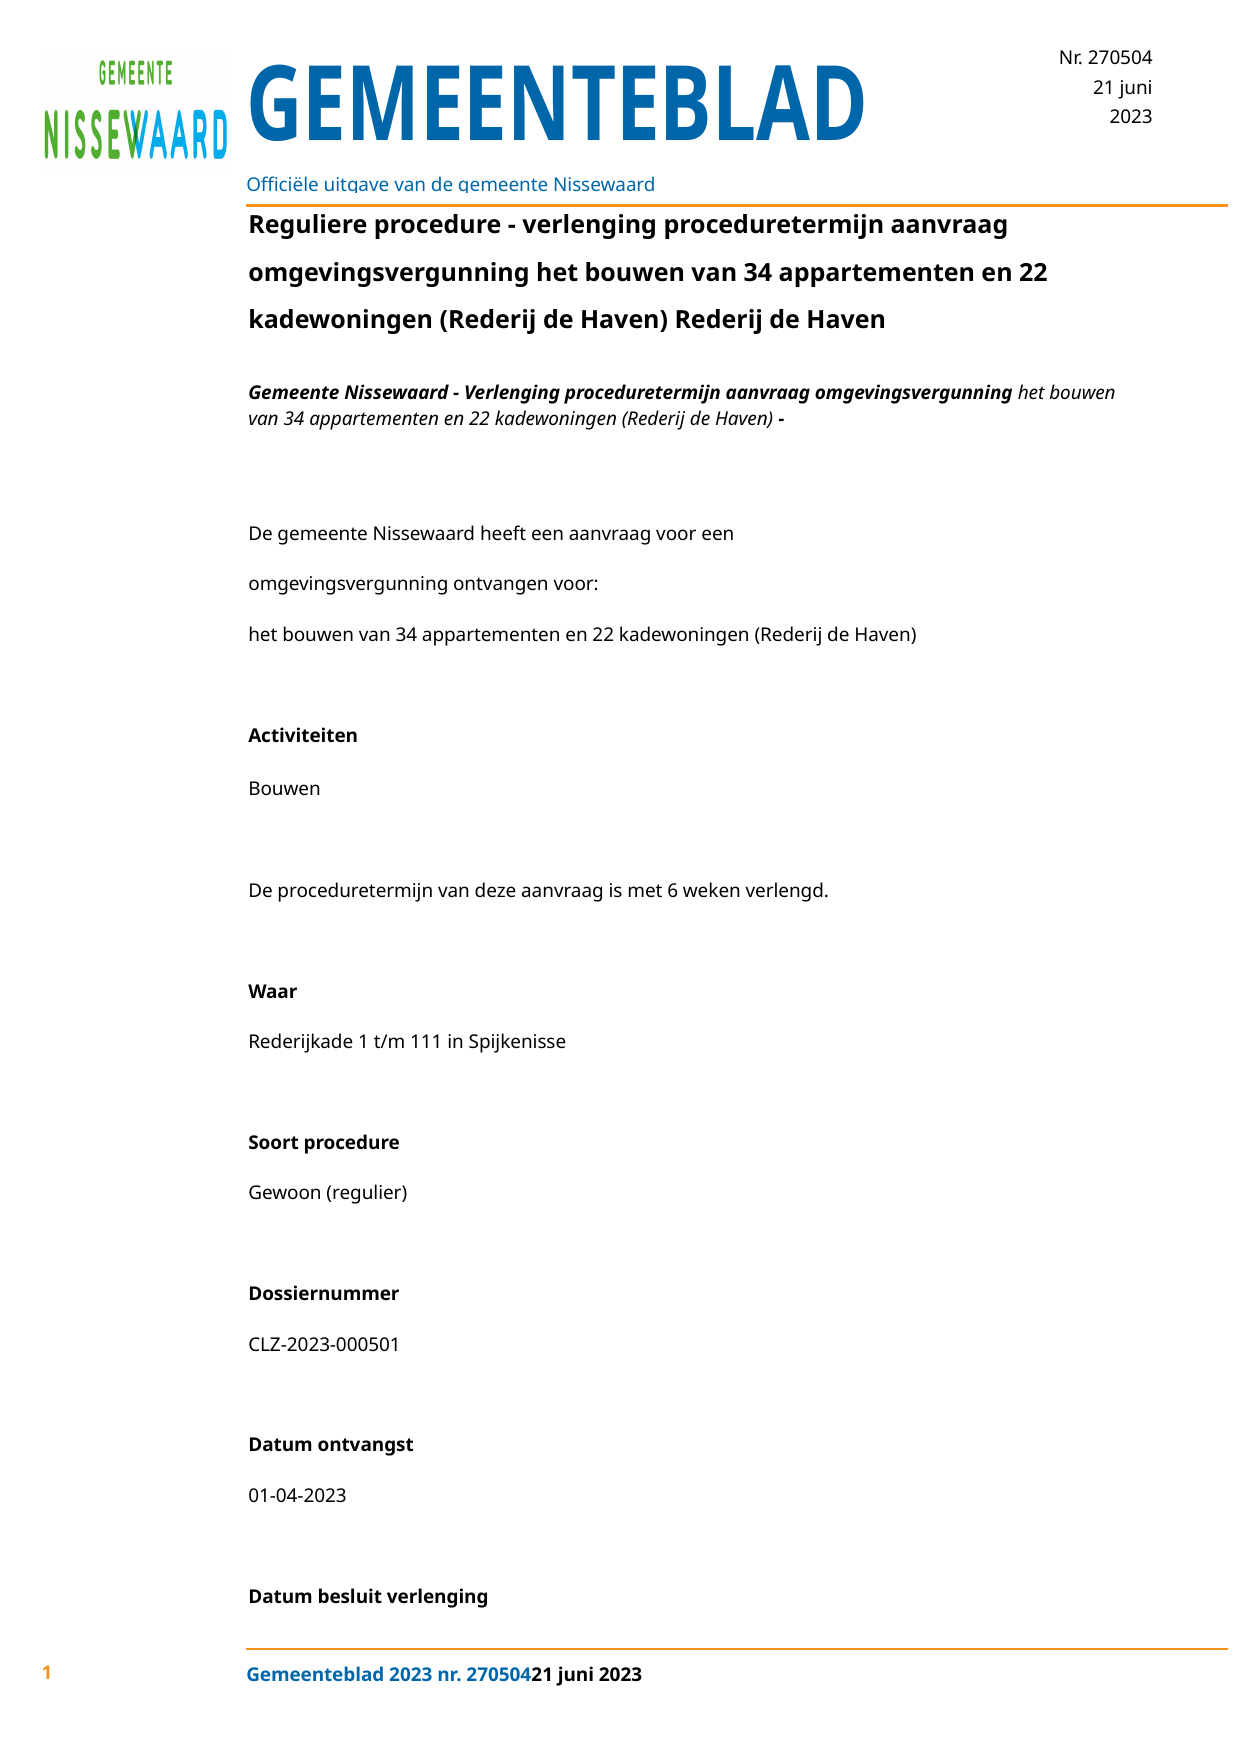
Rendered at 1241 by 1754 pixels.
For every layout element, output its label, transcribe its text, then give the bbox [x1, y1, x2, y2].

text CLZ-2023-000501 [248, 1331, 1152, 1357]
text Datum besluit verlenging [248, 1583, 1152, 1609]
text 01-04-2023 [248, 1482, 1152, 1508]
picture [41, 47, 231, 172]
text Soort procedure [248, 1129, 1152, 1155]
text Datum ontvangst [248, 1432, 1152, 1457]
text Rederijkade 1 t/m 111 in Spijkenisse [248, 1028, 1152, 1054]
text Dossiernummer [248, 1280, 1152, 1306]
text Waar [248, 978, 1152, 1004]
text De gemeente Nissewaard heeft een aanvraag voor een [248, 520, 1152, 546]
text ﻿Bouwen [248, 772, 1152, 801]
text Reguliere procedure - verlenging proceduretermijn aanvraag omgevingsvergunning het bouwen van 34 appartementen en 22 kadewoningen (Rederij de Haven) Rederij de Haven [248, 207, 1152, 336]
text het bouwen van 34 appartementen en 22 kadewoningen (Rederij de Haven) [248, 621, 1152, 647]
text Activiteiten [248, 722, 1152, 748]
text Gemeente Nissewaard - Verlenging proceduretermijn aanvraag omgevingsvergunning het bouwen van 34 appartementen en 22 kadewoningen (Rederij de Haven) - [248, 379, 1152, 431]
text Gewoon (regulier) [248, 1179, 1152, 1205]
text omgevingsvergunning ontvangen voor: [248, 571, 1152, 596]
text De proceduretermijn van deze aanvraag is met 6 weken verlengd. [248, 877, 1152, 903]
